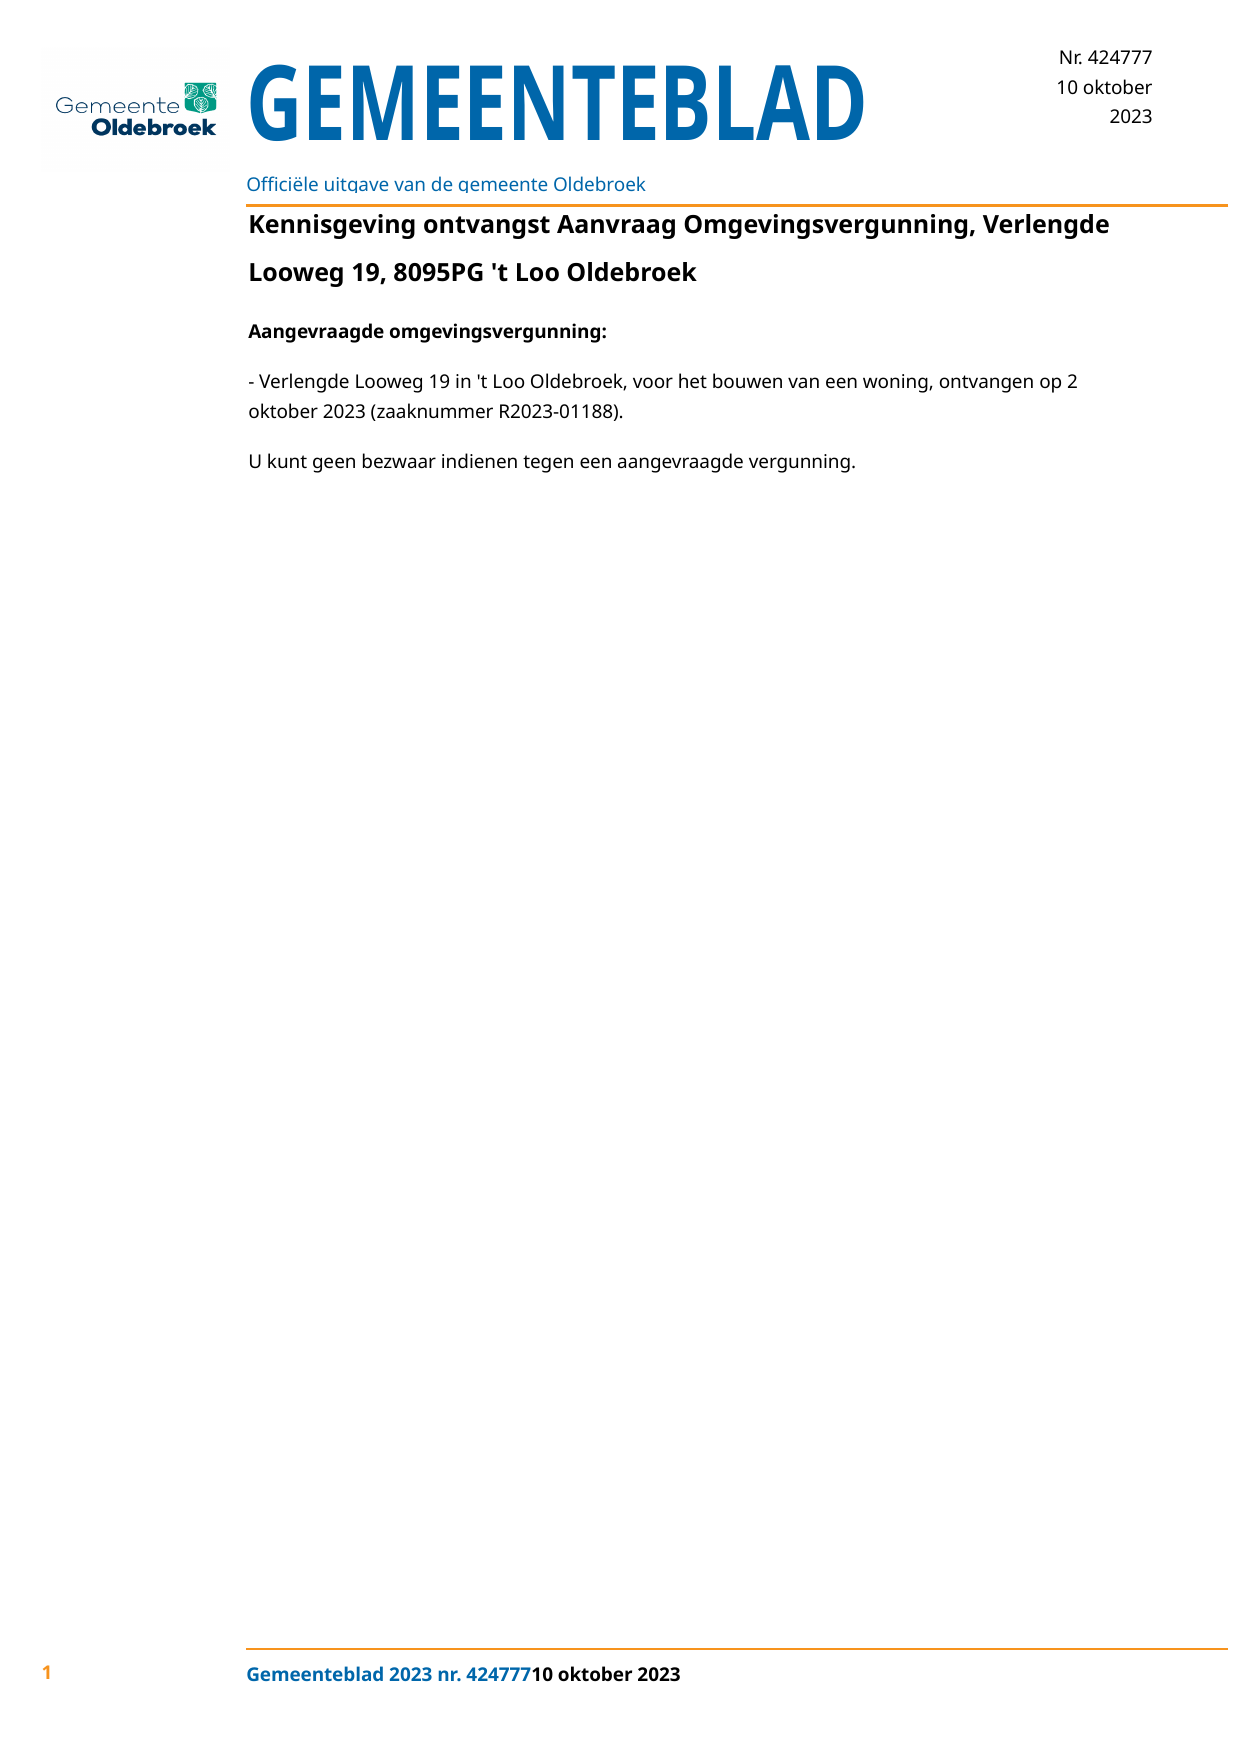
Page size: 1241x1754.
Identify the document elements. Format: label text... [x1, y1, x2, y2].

text U kunt geen bezwaar indienen tegen een aangevraagde vergunning. [248, 448, 1152, 474]
picture [41, 47, 231, 172]
text - Verlengde Looweg 19 in 't Loo Oldebroek, voor het bouwen van een woning, ontvangen op 2 oktober 2023 (zaaknummer R2023-01188). [248, 368, 1152, 424]
text Aangevraagde omgevingsvergunning: [248, 318, 1152, 344]
text Kennisgeving ontvangst Aanvraag Omgevingsvergunning, Verlengde Looweg 19, 8095PG 't Loo Oldebroek [248, 207, 1152, 288]
